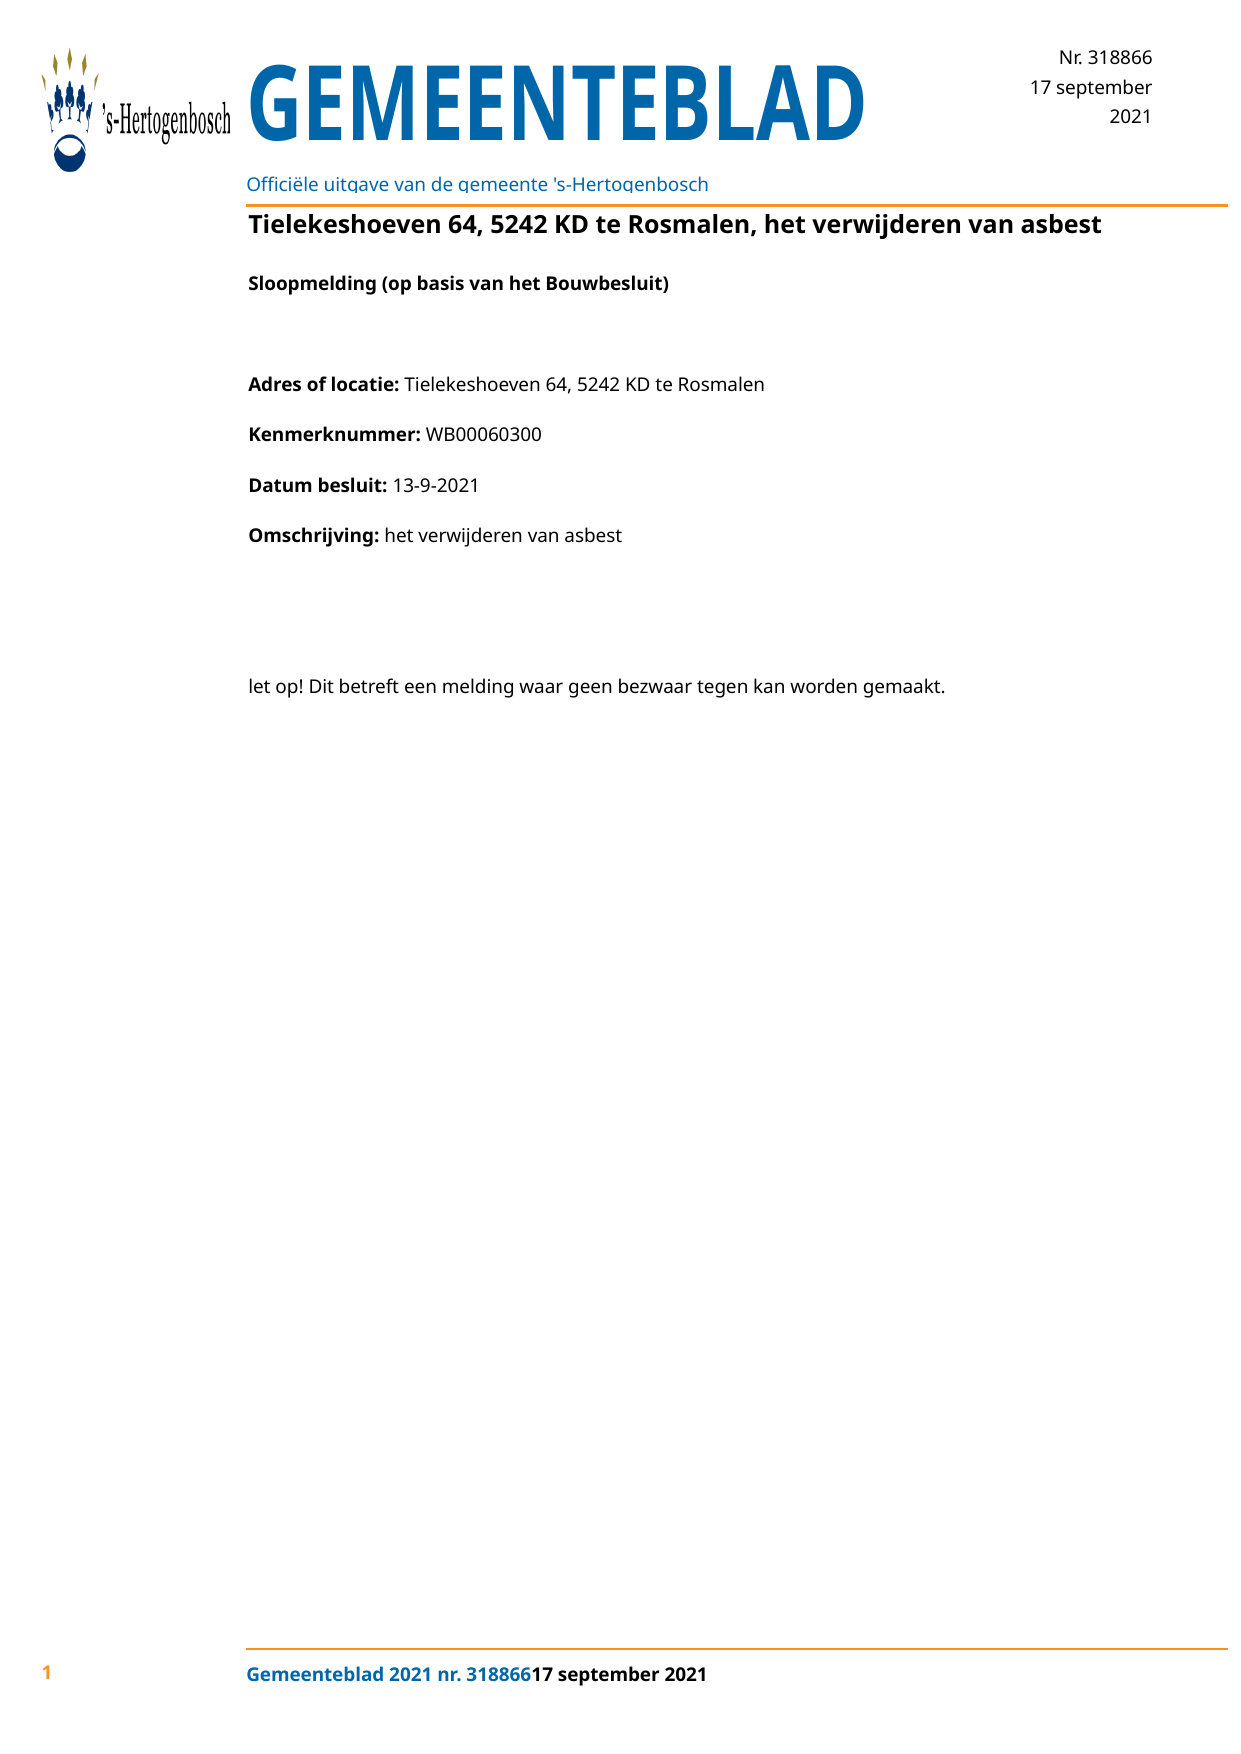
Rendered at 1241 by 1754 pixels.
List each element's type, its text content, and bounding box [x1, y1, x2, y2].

text Kenmerknummer: WB00060300 [248, 422, 1152, 447]
text Sloopmelding (op basis van het Bouwbesluit) [248, 270, 1152, 296]
text Datum besluit: 13-9-2021 [248, 472, 1152, 498]
text Tielekeshoeven 64, 5242 KD te Rosmalen, het verwijderen van asbest [248, 207, 1152, 241]
text Adres of locatie: Tielekeshoeven 64, 5242 KD te Rosmalen [248, 371, 1152, 397]
text Omschrijving: het verwijderen van asbest [248, 522, 1152, 548]
text let op! Dit betreft een melding waar geen bezwaar tegen kan worden gemaakt. [248, 674, 1152, 699]
picture [41, 47, 231, 172]
